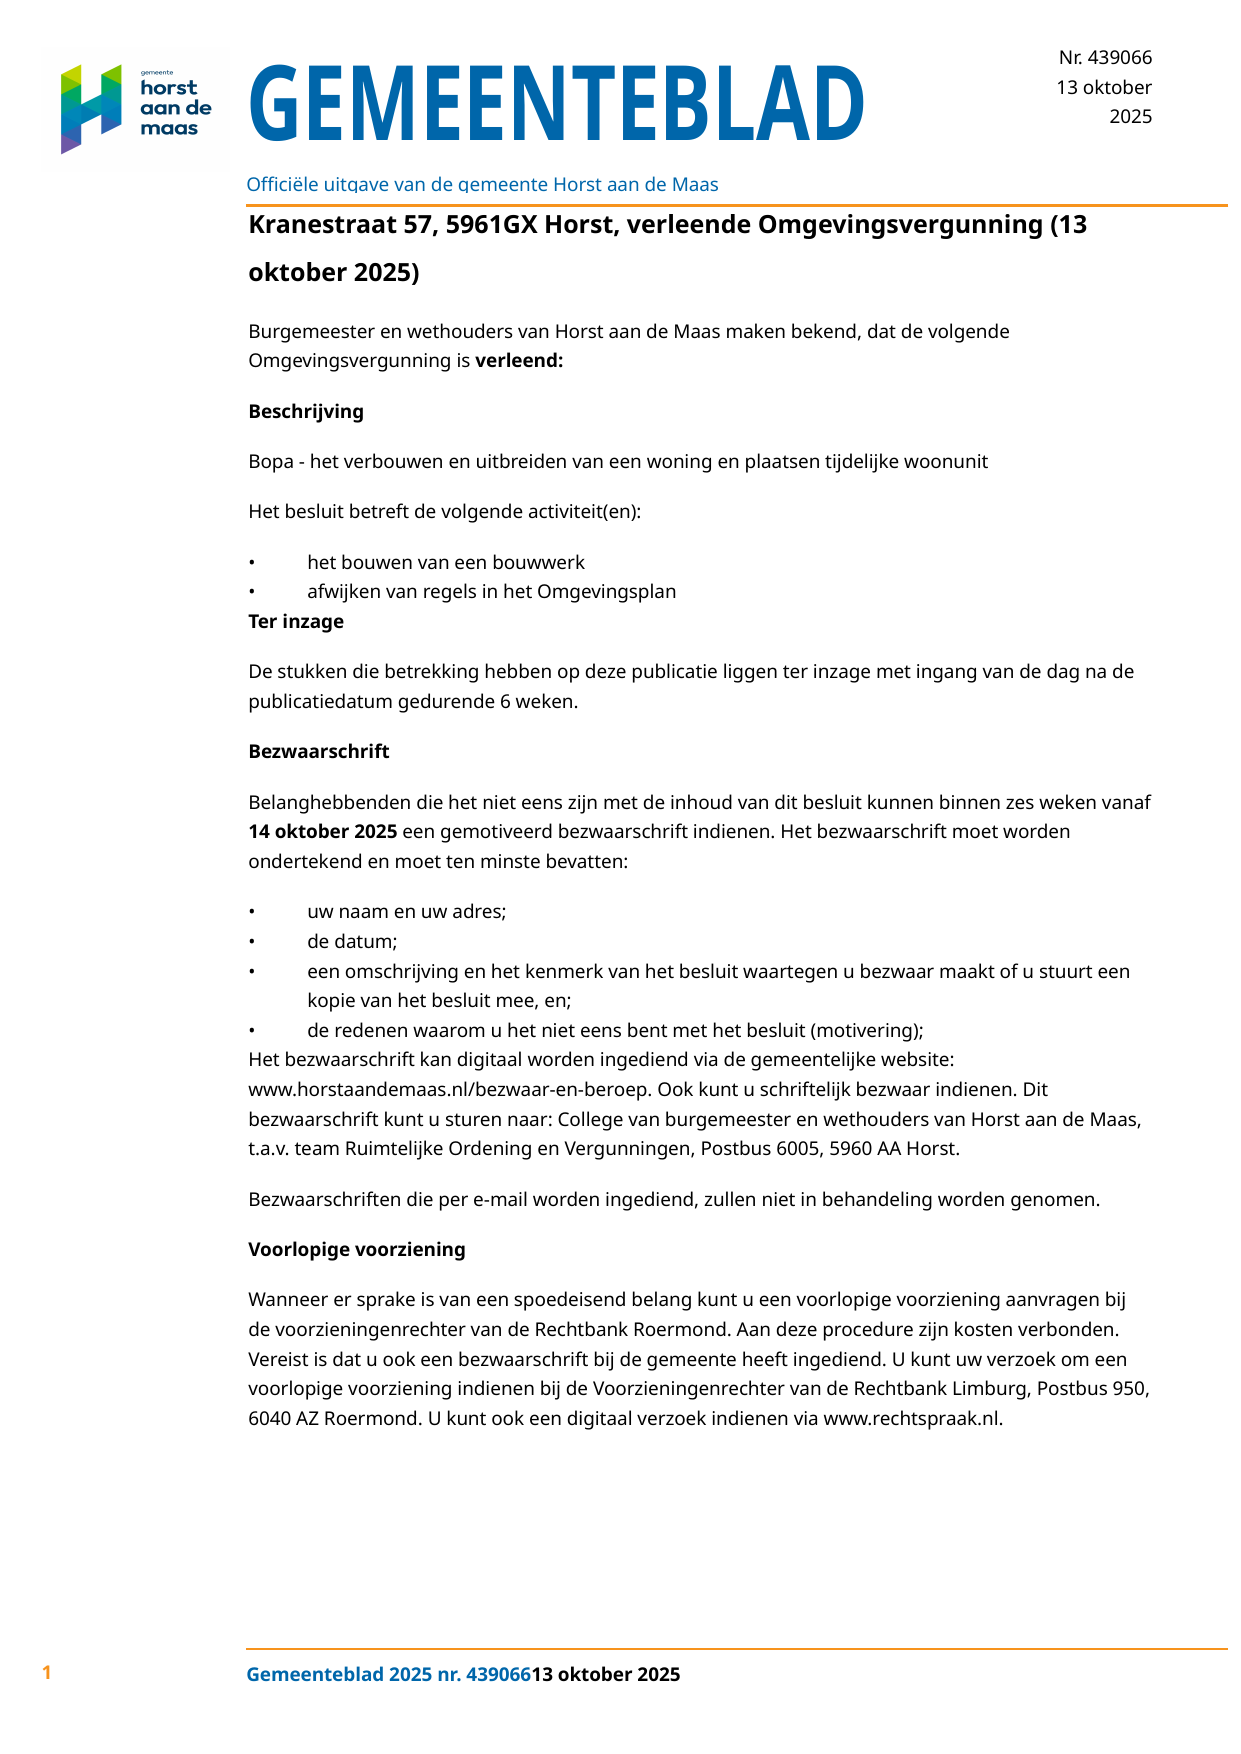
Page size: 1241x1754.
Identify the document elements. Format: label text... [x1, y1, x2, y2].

list een omschrijving en het kenmerk van het besluit waartegen u bezwaar maakt of u stuurt een kopie van het besluit mee, en; [248, 958, 1152, 1013]
text Kranestraat 57, 5961GX Horst, verleende Omgevingsvergunning (13 oktober 2025) [248, 207, 1152, 288]
list de redenen waarom u het niet eens bent met het besluit (motivering); [248, 1017, 1152, 1043]
text Belanghebbenden die het niet eens zijn met de inhoud van dit besluit kunnen binnen zes weken vanaf 14 oktober 2025 een gemotiveerd bezwaarschrift indienen. Het bezwaarschrift moet worden ondertekend en moet ten minste bevatten: [248, 789, 1152, 874]
text Burgemeester en wethouders van Horst aan de Maas maken bekend, dat de volgende Omgevingsvergunning is verleend: [248, 318, 1152, 373]
text Bopa - het verbouwen en uitbreiden van een woning en plaatsen tijdelijke woonunit [248, 448, 1152, 474]
text Het bezwaarschrift kan digitaal worden ingediend via de gemeentelijke website: www.horstaandemaas.nl/bezwaar-en-beroep. Ook kunt u schriftelijk bezwaar indienen. Dit bezwaarschrift kunt u sturen naar: College van burgemeester en wethouders van Horst aan de Maas, t.a.v. team Ruimtelijke Ordening en Vergunningen, Postbus 6005, 5960 AA Horst. [248, 1047, 1152, 1161]
text Beschrijving [248, 398, 1152, 424]
text Het besluit betreft de volgende activiteit(en): [248, 499, 1152, 524]
text Ter inzage [248, 608, 1152, 634]
text De stukken die betrekking hebben op deze publicatie liggen ter inzage met ingang van de dag na de publicatiedatum gedurende 6 weken. [248, 659, 1152, 714]
text Bezwaarschriften die per e-mail worden ingediend, zullen niet in behandeling worden genomen. [248, 1186, 1152, 1212]
list de datum; [248, 928, 1152, 954]
text Bezwaarschrift [248, 739, 1152, 764]
picture [41, 47, 231, 172]
list afwijken van regels in het Omgevingsplan [248, 579, 1152, 604]
text Wanneer er sprake is van een spoedeisend belang kunt u een voorlopige voorziening aanvragen bij de voorzieningenrechter van de Rechtbank Roermond. Aan deze procedure zijn kosten verbonden. Vereist is dat u ook een bezwaarschrift bij de gemeente heeft ingediend. U kunt uw verzoek om een voorlopige voorziening indienen bij de Voorzieningenrechter van de Rechtbank Limburg, Postbus 950, 6040 AZ Roermond. U kunt ook een digitaal verzoek indienen via www.rechtspraak.nl. [248, 1287, 1152, 1431]
list het bouwen van een bouwwerk [248, 549, 1152, 575]
list uw naam en uw adres; [248, 899, 1152, 924]
text Voorlopige voorziening [248, 1236, 1152, 1262]
